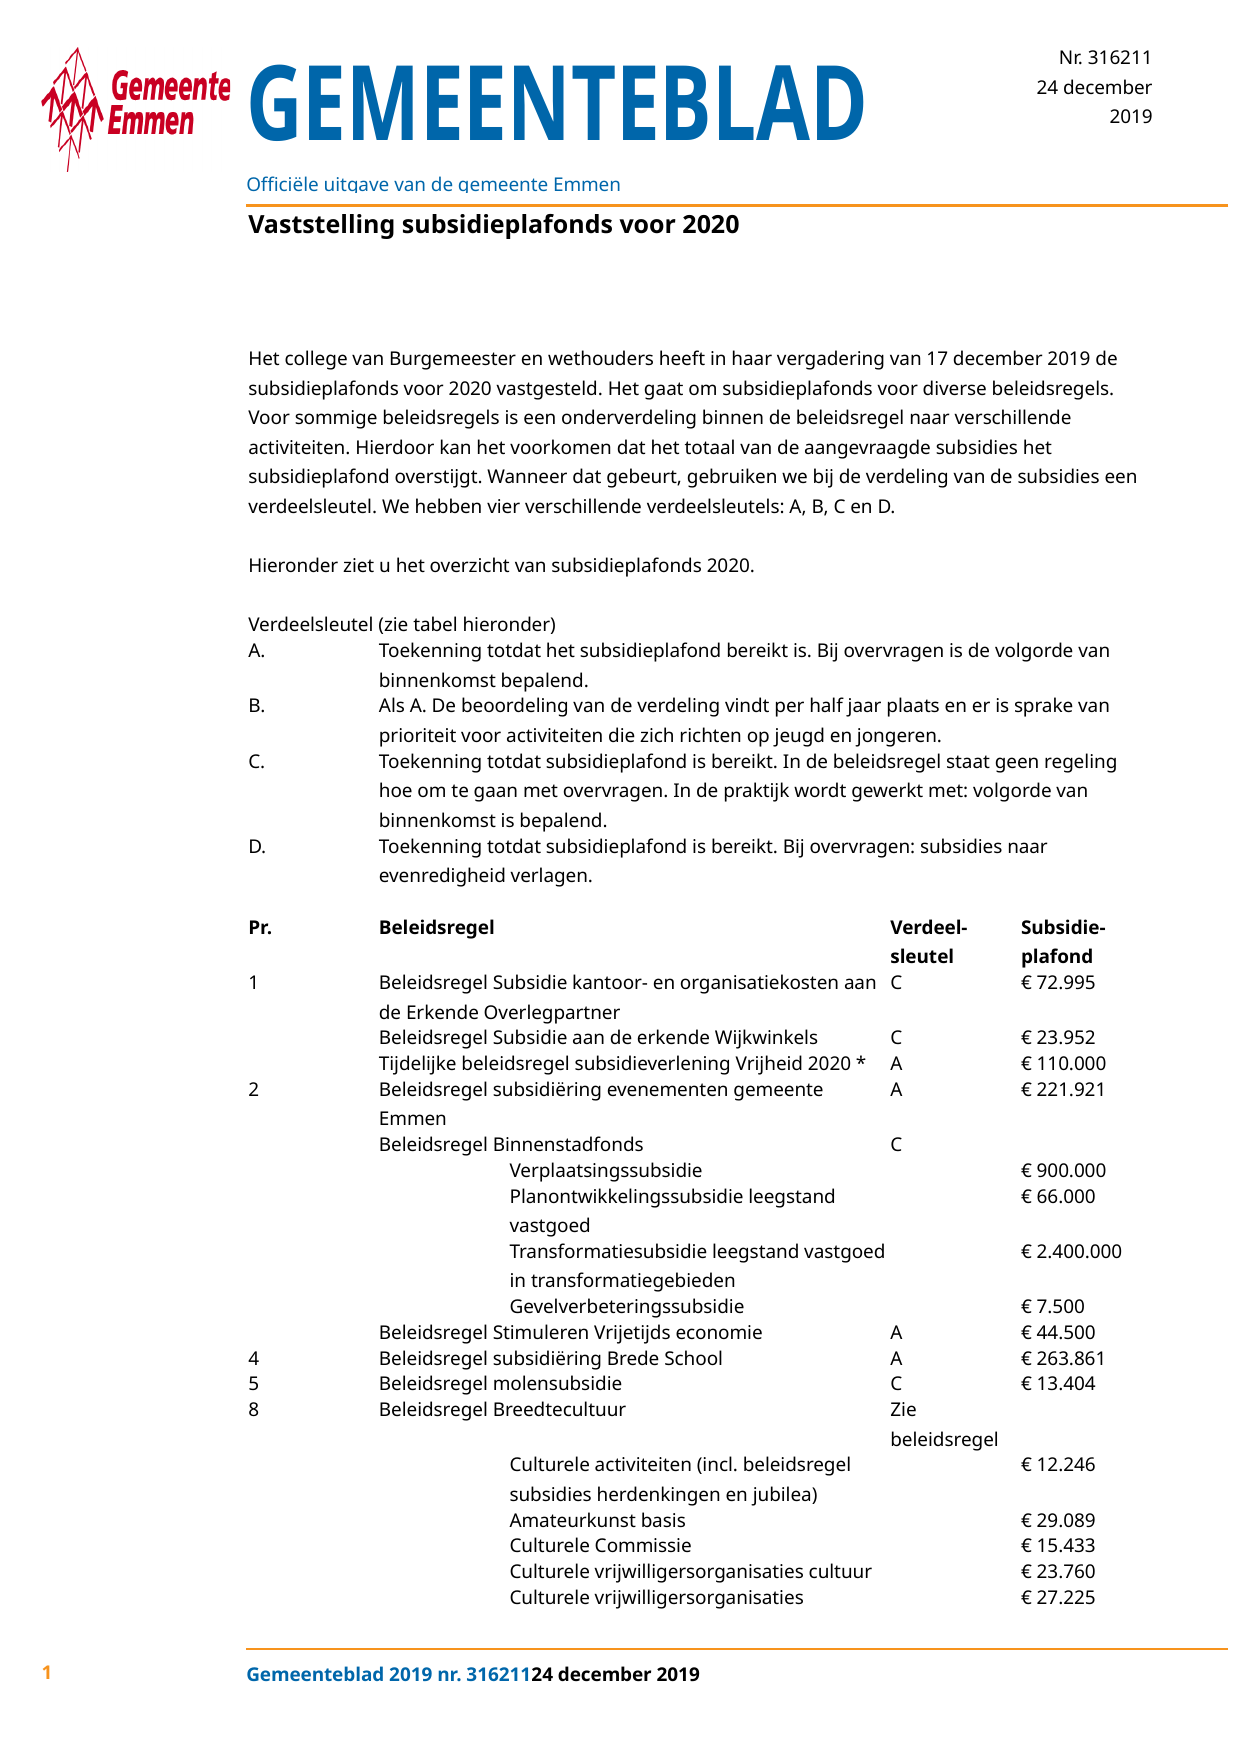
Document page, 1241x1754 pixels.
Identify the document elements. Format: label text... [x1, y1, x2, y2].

table_cell [890, 1183, 1021, 1238]
table_cell [1021, 1396, 1152, 1452]
table_cell [1021, 1131, 1152, 1157]
table_cell [379, 1238, 509, 1293]
table_cell Beleidsregel subsidiëring Brede School [379, 1345, 890, 1371]
text Vaststelling subsidieplafonds voor 2020 [248, 207, 1152, 241]
table_cell [248, 1507, 379, 1533]
table_cell Beleidsregel molensubsidie [379, 1371, 890, 1396]
table_cell € 263.861 [1021, 1345, 1152, 1371]
table_cell [890, 1452, 1021, 1507]
table_cell Tijdelijke beleidsregel subsidieverlening Vrijheid 2020 * [379, 1050, 890, 1076]
table_cell A. [248, 638, 379, 693]
table_cell [1021, 888, 1152, 914]
table_cell € 29.089 [1021, 1507, 1152, 1533]
table_cell D. [248, 833, 379, 888]
table_cell [379, 1183, 509, 1238]
table_cell [248, 1319, 379, 1345]
table_cell [248, 1584, 379, 1610]
table_cell [248, 1559, 379, 1584]
table_cell € 72.995 [1021, 969, 1152, 1024]
table_cell Beleidsregel Binnenstadfonds [379, 1131, 890, 1157]
table_cell € 27.225 [1021, 1584, 1152, 1610]
table_cell [890, 1238, 1021, 1293]
table_cell Transformatiesubsidie leegstand vastgoed in transformatiegebieden [509, 1238, 890, 1293]
table_cell [379, 1533, 509, 1558]
table_cell [890, 1157, 1021, 1183]
table_cell [248, 1131, 379, 1157]
table_cell Toekenning totdat subsidieplafond is bereikt. In de beleidsregel staat geen regeling hoe om te gaan met overvragen. In de praktijk wordt gewerkt met: volgorde van binnenkomst is bepalend. [379, 748, 1152, 833]
table_cell 2 [248, 1076, 379, 1131]
table_cell Verplaatsingssubsidie [509, 1157, 890, 1183]
table_cell Toekenning totdat het subsidieplafond bereikt is. Bij overvragen is de volgorde van binnenkomst bepalend. [379, 638, 1152, 693]
table_cell € 110.000 [1021, 1050, 1152, 1076]
table_cell B. [248, 693, 379, 748]
text Het college van Burgemeester en wethouders heeft in haar vergadering van 17 december 2019 de subsidieplafonds voor 2020 vastgesteld. Het gaat om subsidieplafonds voor diverse beleidsregels. [248, 345, 1152, 401]
table_cell € 13.404 [1021, 1371, 1152, 1396]
table_cell € 15.433 [1021, 1533, 1152, 1558]
table_cell Verdeel-sleutel [890, 914, 1021, 969]
table_cell A [890, 1319, 1021, 1345]
table_cell Beleidsregel Stimuleren Vrijetijds economie [379, 1319, 890, 1345]
table_cell A [890, 1345, 1021, 1371]
table_cell Culturele vrijwilligersorganisaties cultuur [509, 1559, 890, 1584]
table_cell [248, 1533, 379, 1558]
table_cell Beleidsregel Subsidie kantoor- en organisatiekosten aan de Erkende Overlegpartner [379, 969, 890, 1024]
table_cell € 23.760 [1021, 1559, 1152, 1584]
table_cell [890, 1533, 1021, 1558]
table_cell € 44.500 [1021, 1319, 1152, 1345]
table_cell [890, 888, 1021, 914]
table_cell A [890, 1050, 1021, 1076]
table_cell [890, 1507, 1021, 1533]
table_cell [379, 1559, 509, 1584]
table_cell 8 [248, 1396, 379, 1452]
table_cell Beleidsregel Subsidie aan de erkende Wijkwinkels [379, 1025, 890, 1050]
table_cell € 900.000 [1021, 1157, 1152, 1183]
table_cell € 221.921 [1021, 1076, 1152, 1131]
table_cell C [890, 1025, 1021, 1050]
table_cell [248, 1452, 379, 1507]
table_cell C [890, 1131, 1021, 1157]
table_cell Beleidsregel Breedtecultuur [379, 1396, 890, 1452]
table_cell [248, 1050, 379, 1076]
table_cell [379, 1584, 509, 1610]
table_cell C. [248, 748, 379, 833]
table_cell € 66.000 [1021, 1183, 1152, 1238]
table_cell Culturele activiteiten (incl. beleidsregel subsidies herdenkingen en jubilea) [509, 1452, 890, 1507]
table_cell A [890, 1076, 1021, 1131]
table_cell € 7.500 [1021, 1294, 1152, 1319]
table_cell C [890, 969, 1021, 1024]
table_cell [379, 1452, 509, 1507]
table_cell Zie beleidsregel [890, 1396, 1021, 1452]
table_cell Planontwikkelingssubsidie leegstand vastgoed [509, 1183, 890, 1238]
table_cell [248, 1157, 379, 1183]
table_cell [248, 888, 379, 914]
table_cell [890, 1584, 1021, 1610]
table_cell € 2.400.000 [1021, 1238, 1152, 1293]
table_cell [248, 1025, 379, 1050]
table_cell [248, 1294, 379, 1319]
table_cell [379, 1507, 509, 1533]
table_cell C [890, 1371, 1021, 1396]
table_header Verdeelsleutel (zie tabel hieronder) [248, 612, 1152, 637]
table_cell Culturele Commissie [509, 1533, 890, 1558]
text Hieronder ziet u het overzicht van subsidieplafonds 2020. [248, 552, 1152, 578]
picture [41, 47, 231, 172]
table_cell Als A. De beoordeling van de verdeling vindt per half jaar plaats en er is sprake van prioriteit voor activiteiten die zich richten op jeugd en jongeren. [379, 693, 1152, 748]
table_cell [890, 1294, 1021, 1319]
table_cell Toekenning totdat subsidieplafond is bereikt. Bij overvragen: subsidies naar evenredigheid verlagen. [379, 833, 1152, 888]
table_cell 5 [248, 1371, 379, 1396]
table_cell [379, 1294, 509, 1319]
table_cell € 12.246 [1021, 1452, 1152, 1507]
text Voor sommige beleidsregels is een onderverdeling binnen de beleidsregel naar verschillende activiteiten. Hierdoor kan het voorkomen dat het totaal van de aangevraagde subsidies het subsidieplafond overstijgt. Wanneer dat gebeurt, gebruiken we bij de verdeling van de subsidies een verdeelsleutel. We hebben vier verschillende verdeelsleutels: A, B, C en D. [248, 404, 1152, 519]
table_cell [248, 1238, 379, 1293]
table_cell [248, 1183, 379, 1238]
table_cell € 23.952 [1021, 1025, 1152, 1050]
table_cell Beleidsregel [379, 914, 890, 969]
table_cell 1 [248, 969, 379, 1024]
table_cell Amateurkunst basis [509, 1507, 890, 1533]
table_cell Subsidie-plafond [1021, 914, 1152, 969]
table_cell Culturele vrijwilligersorganisaties [509, 1584, 890, 1610]
table_cell 4 [248, 1345, 379, 1371]
table_cell [379, 888, 890, 914]
table_cell Gevelverbeteringssubsidie [509, 1294, 890, 1319]
table_cell Beleidsregel subsidiëring evenementen gemeente Emmen [379, 1076, 890, 1131]
table_cell [379, 1157, 509, 1183]
table_cell Pr. [248, 914, 379, 969]
table_cell [890, 1559, 1021, 1584]
